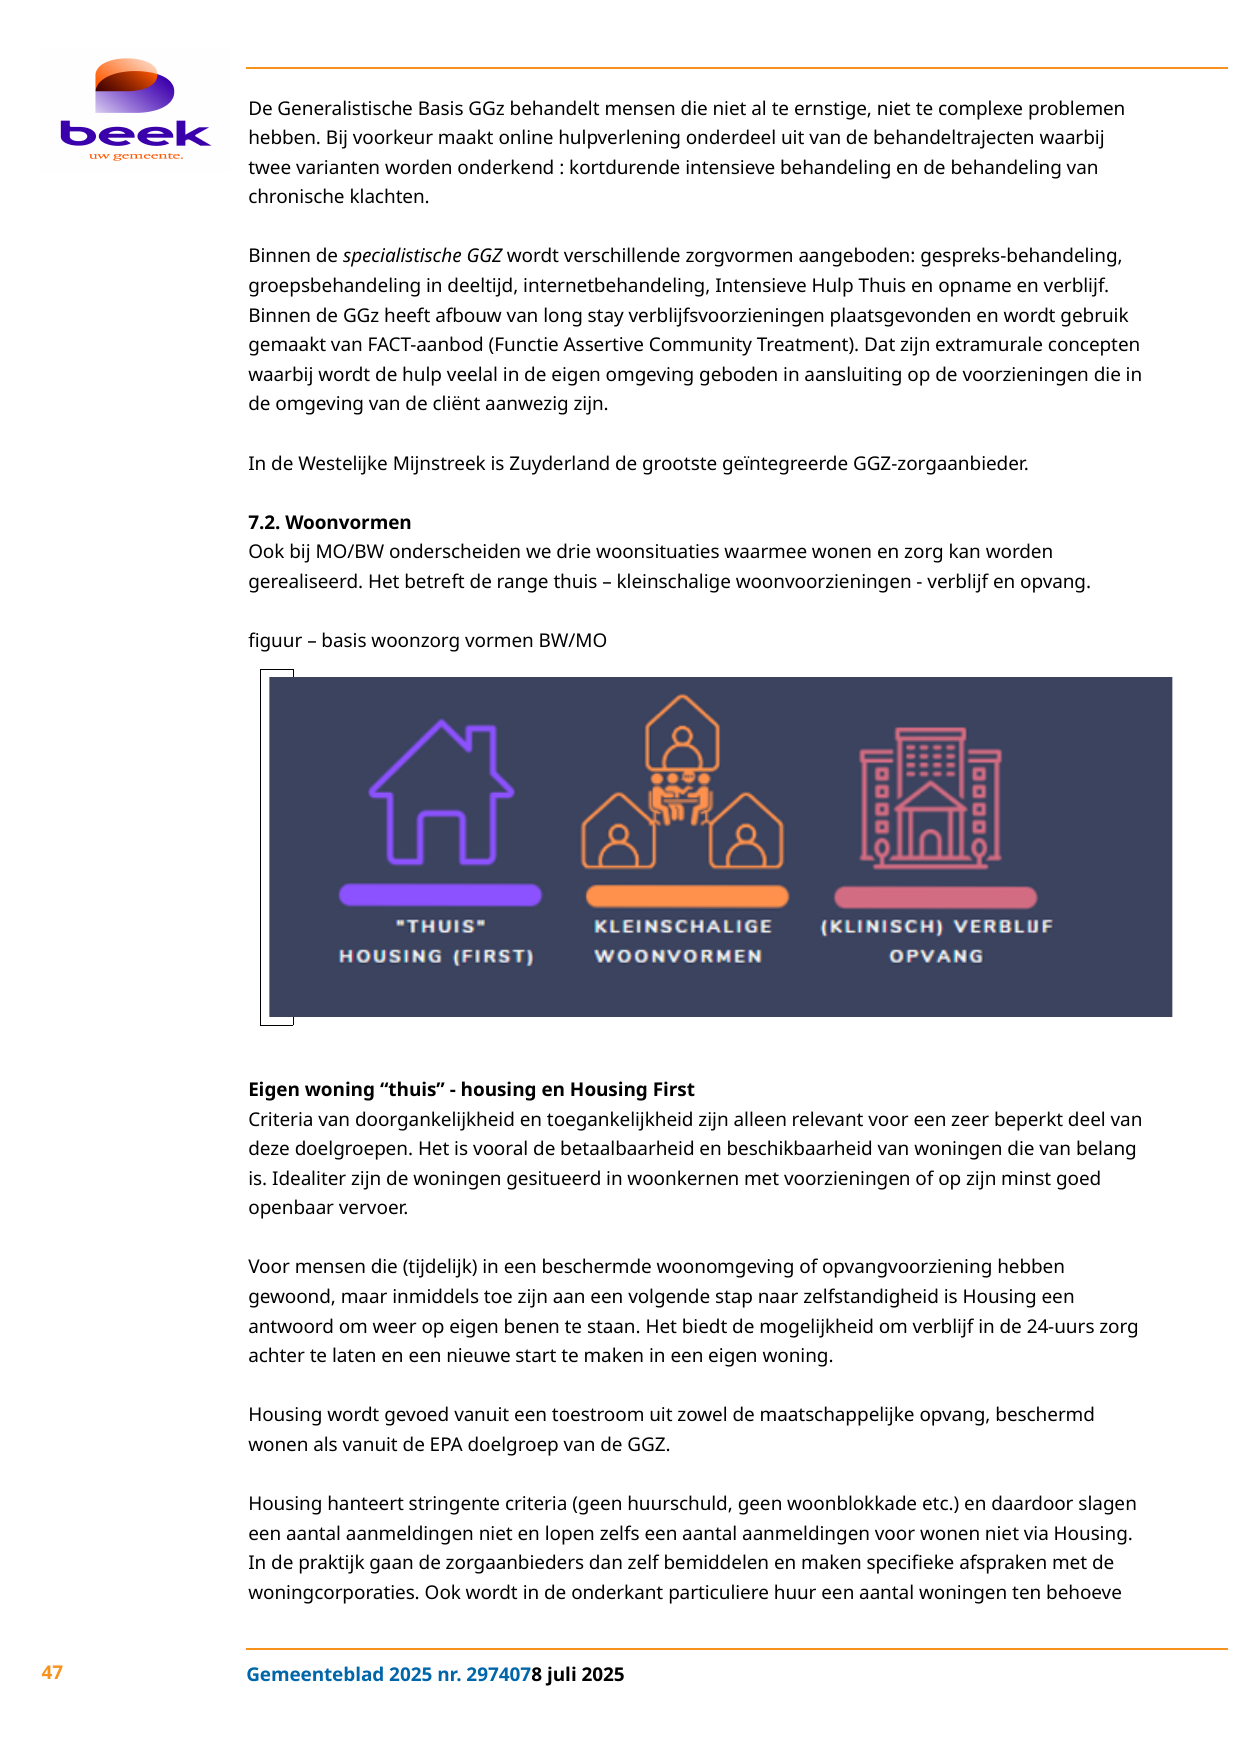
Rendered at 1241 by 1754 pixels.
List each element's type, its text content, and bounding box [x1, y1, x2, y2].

picture [41, 47, 231, 172]
text Eigen woning “thuis” - housing en Housing First [248, 1076, 1152, 1102]
text Binnen de specialistische GGZ wordt verschillende zorgvormen aangeboden: gespreks-behandeling, groepsbehandeling in deeltijd, internetbehandeling, Intensieve Hulp Thuis en opname en verblijf. Binnen de GGz heeft afbouw van long stay verblijfsvoorzieningen plaatsgevonden en wordt gebruik gemaakt van FACT-aanbod (Functie Assertive Community Treatment). Dat zijn extramurale concepten waarbij wordt de hulp veelal in de eigen omgeving geboden in aansluiting op de voorzieningen die in de omgeving van de cliënt aanwezig zijn. [248, 243, 1152, 416]
text De Generalistische Basis GGz behandelt mensen die niet al te ernstige, niet te complexe problemen hebben. Bij voorkeur maakt online hulpverlening onderdeel uit van de behandeltrajecten waarbij twee varianten worden onderkend : kortdurende intensieve behandeling en de behandeling van chronische klachten. [248, 95, 1152, 209]
text Ook bij MO/BW onderscheiden we drie woonsituaties waarmee wonen en zorg kan worden gerealiseerd. Het betreft de range thuis – kleinschalige woonvoorzieningen - verblijf en opvang. [248, 538, 1152, 594]
picture [268, 677, 1173, 1017]
text Criteria van doorgankelijkheid en toegankelijkheid zijn alleen relevant voor een zeer beperkt deel van deze doelgroepen. Het is vooral de betaalbaarheid en beschikbaarheid van woningen die van belang is. Idealiter zijn de woningen gesitueerd in woonkernen met voorzieningen of op zijn minst goed openbaar vervoer. [248, 1106, 1152, 1220]
text Housing wordt gevoed vanuit een toestroom uit zowel de maatschappelijke opvang, beschermd wonen als vanuit de EPA doelgroep van de GGZ. [248, 1402, 1152, 1457]
text Voor mensen die (tijdelijk) in een beschermde woonomgeving of opvangvoorziening hebben gewoond, maar inmiddels toe zijn aan een volgende stap naar zelfstandigheid is Housing een antwoord om weer op eigen benen te staan. Het biedt de mogelijkheid om verblijf in de 24-uurs zorg achter te laten en een nieuwe start te maken in een eigen woning. [248, 1254, 1152, 1368]
text 7.2. Woonvormen [248, 509, 1152, 535]
text In de Westelijke Mijnstreek is Zuyderland de grootste geïntegreerde GGZ-zorgaanbieder. [248, 450, 1152, 476]
text Housing hanteert stringente criteria (geen huurschuld, geen woonblokkade etc.) en daardoor slagen een aantal aanmeldingen niet en lopen zelfs een aantal aanmeldingen voor wonen niet via Housing. In de praktijk gaan de zorgaanbieders dan zelf bemiddelen en maken specifieke afspraken met de woningcorporaties. Ook wordt in de onderkant particuliere huur een aantal woningen ten behoeve [248, 1490, 1152, 1605]
text figuur – basis woonzorg vormen BW/MO [248, 627, 1152, 653]
